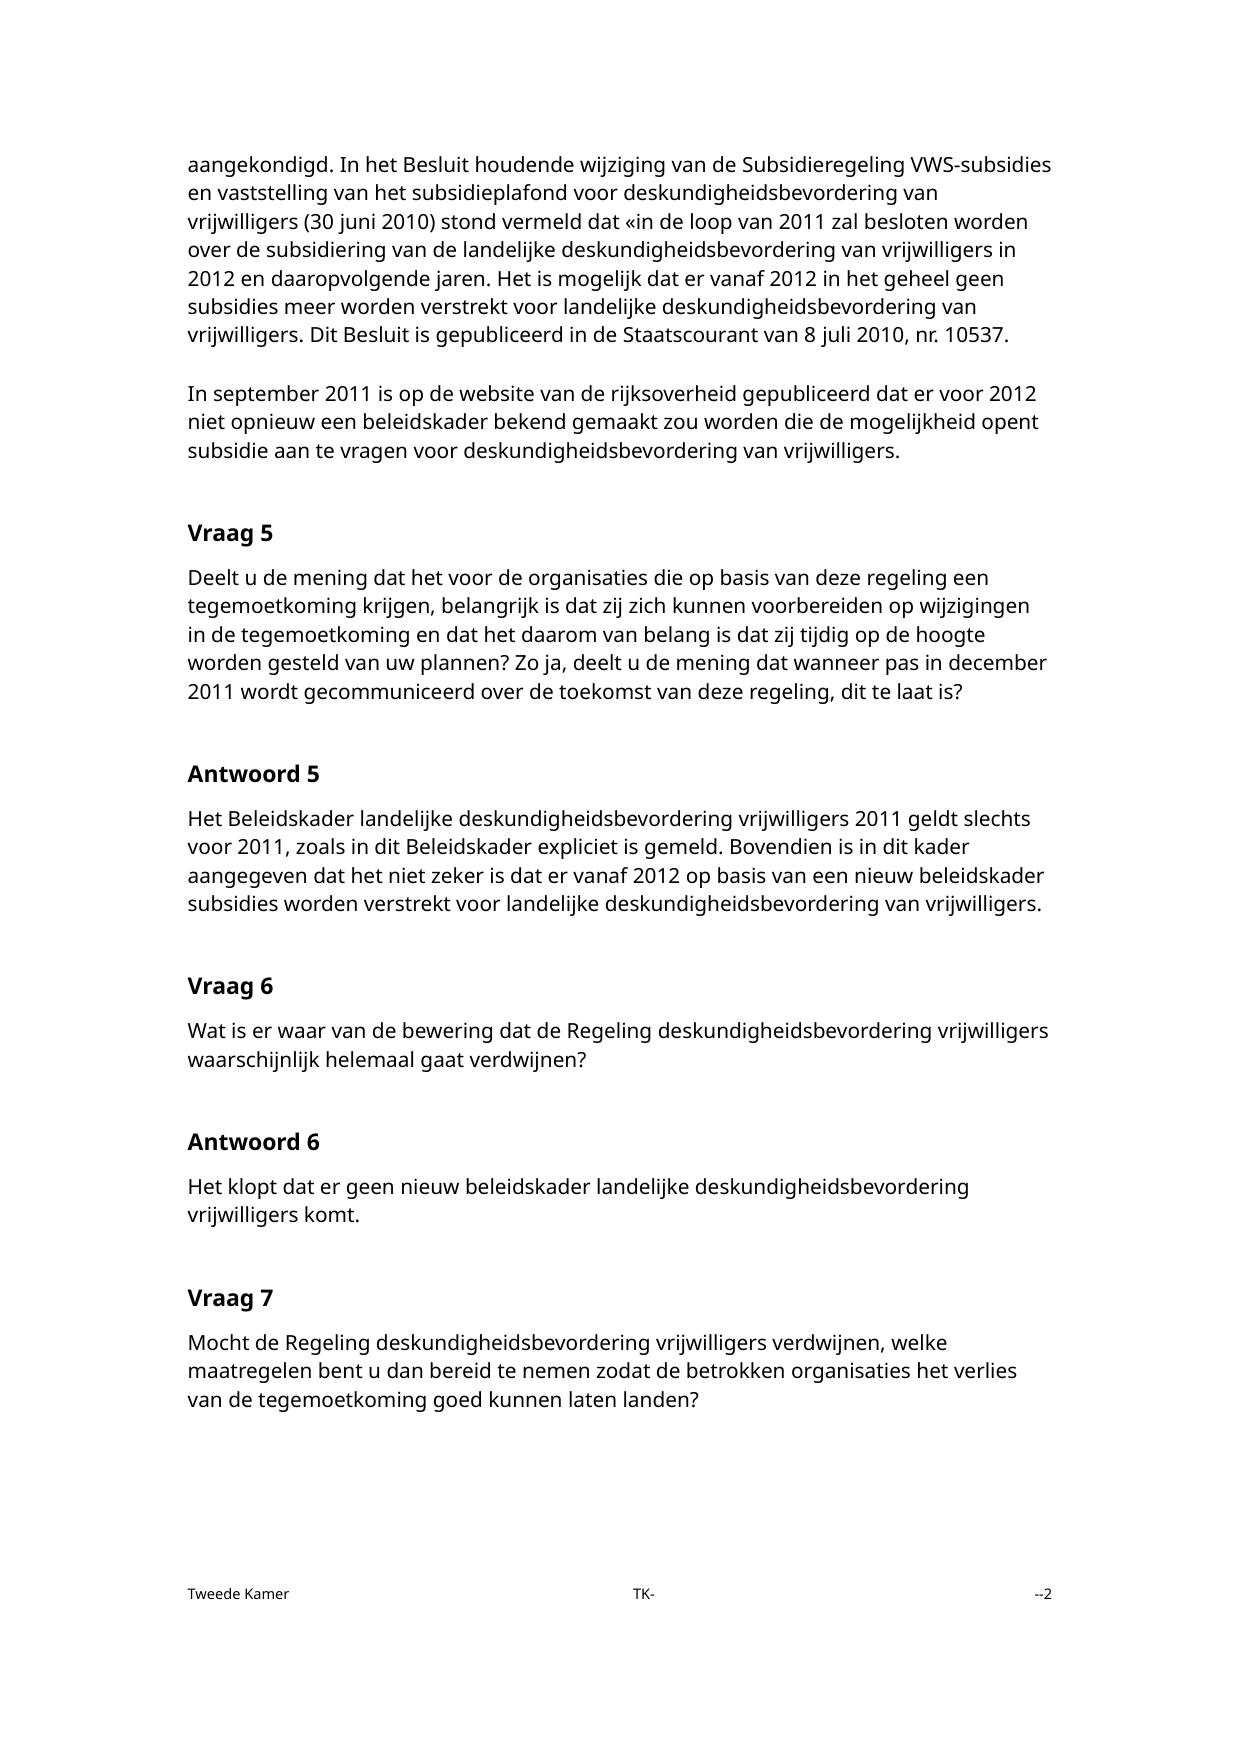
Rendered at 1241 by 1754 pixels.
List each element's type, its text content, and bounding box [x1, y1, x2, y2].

text Deelt u de mening dat het voor de organisaties die op basis van deze regeling een tegemoetkoming krijgen, belangrijk is dat zij zich kunnen voorbereiden op wijzigingen in de tegemoetkoming en dat het daarom van belang is dat zij tijdig op de hoogte worden gesteld van uw plannen? Zo ja, deelt u de mening dat wanneer pas in december 2011 wordt gecommuniceerd over de toekomst van deze regeling, dit te laat is? [187, 563, 1053, 705]
subtitle Vraag 7 [187, 1282, 1053, 1313]
subtitle Antwoord 5 [187, 758, 1053, 789]
text In september 2011 is op de website van de rijksoverheid gepubliceerd dat er voor 2012 niet opnieuw een beleidskader bekend gemaakt zou worden die de mogelijkheid opent subsidie aan te vragen voor deskundigheidsbevordering van vrijwilligers. [187, 379, 1053, 464]
text Het Beleidskader landelijke deskundigheidsbevordering vrijwilligers 2011 geldt slechts voor 2011, zoals in dit Beleidskader expliciet is gemeld. Bovendien is in dit kader aangegeven dat het niet zeker is dat er vanaf 2012 op basis van een nieuw beleidskader subsidies worden verstrekt voor landelijke deskundigheidsbevordering van vrijwilligers. [187, 804, 1053, 918]
text Wat is er waar van de bewering dat de Regeling deskundigheidsbevordering vrijwilligers waarschijnlijk helemaal gaat verdwijnen? [187, 1017, 1053, 1073]
text Het klopt dat er geen nieuw beleidskader landelijke deskundigheidsbevordering vrijwilligers komt. [187, 1172, 1053, 1229]
subtitle Vraag 5 [187, 517, 1053, 548]
subtitle Vraag 6 [187, 970, 1053, 1002]
subtitle Antwoord 6 [187, 1126, 1053, 1157]
text Mocht de Regeling deskundigheidsbevordering vrijwilligers verdwijnen, welke maatregelen bent u dan bereid te nemen zodat de betrokken organisaties het verlies van de tegemoetkoming goed kunnen laten landen? [187, 1328, 1053, 1413]
text aangekondigd. In het Besluit houdende wijziging van de Subsidieregeling VWS-subsidies en vaststelling van het subsidieplafond voor deskundigheidsbevordering van vrijwilligers (30 juni 2010) stond vermeld dat «in de loop van 2011 zal besloten worden over de subsidiering van de landelijke deskundigheidsbevordering van vrijwilligers in 2012 en daaropvolgende jaren. Het is mogelijk dat er vanaf 2012 in het geheel geen subsidies meer worden verstrekt voor landelijke deskundigheidsbevordering van vrijwilligers. Dit Besluit is gepubliceerd in de Staatscourant van 8 juli 2010, nr. 10537. [187, 150, 1053, 349]
